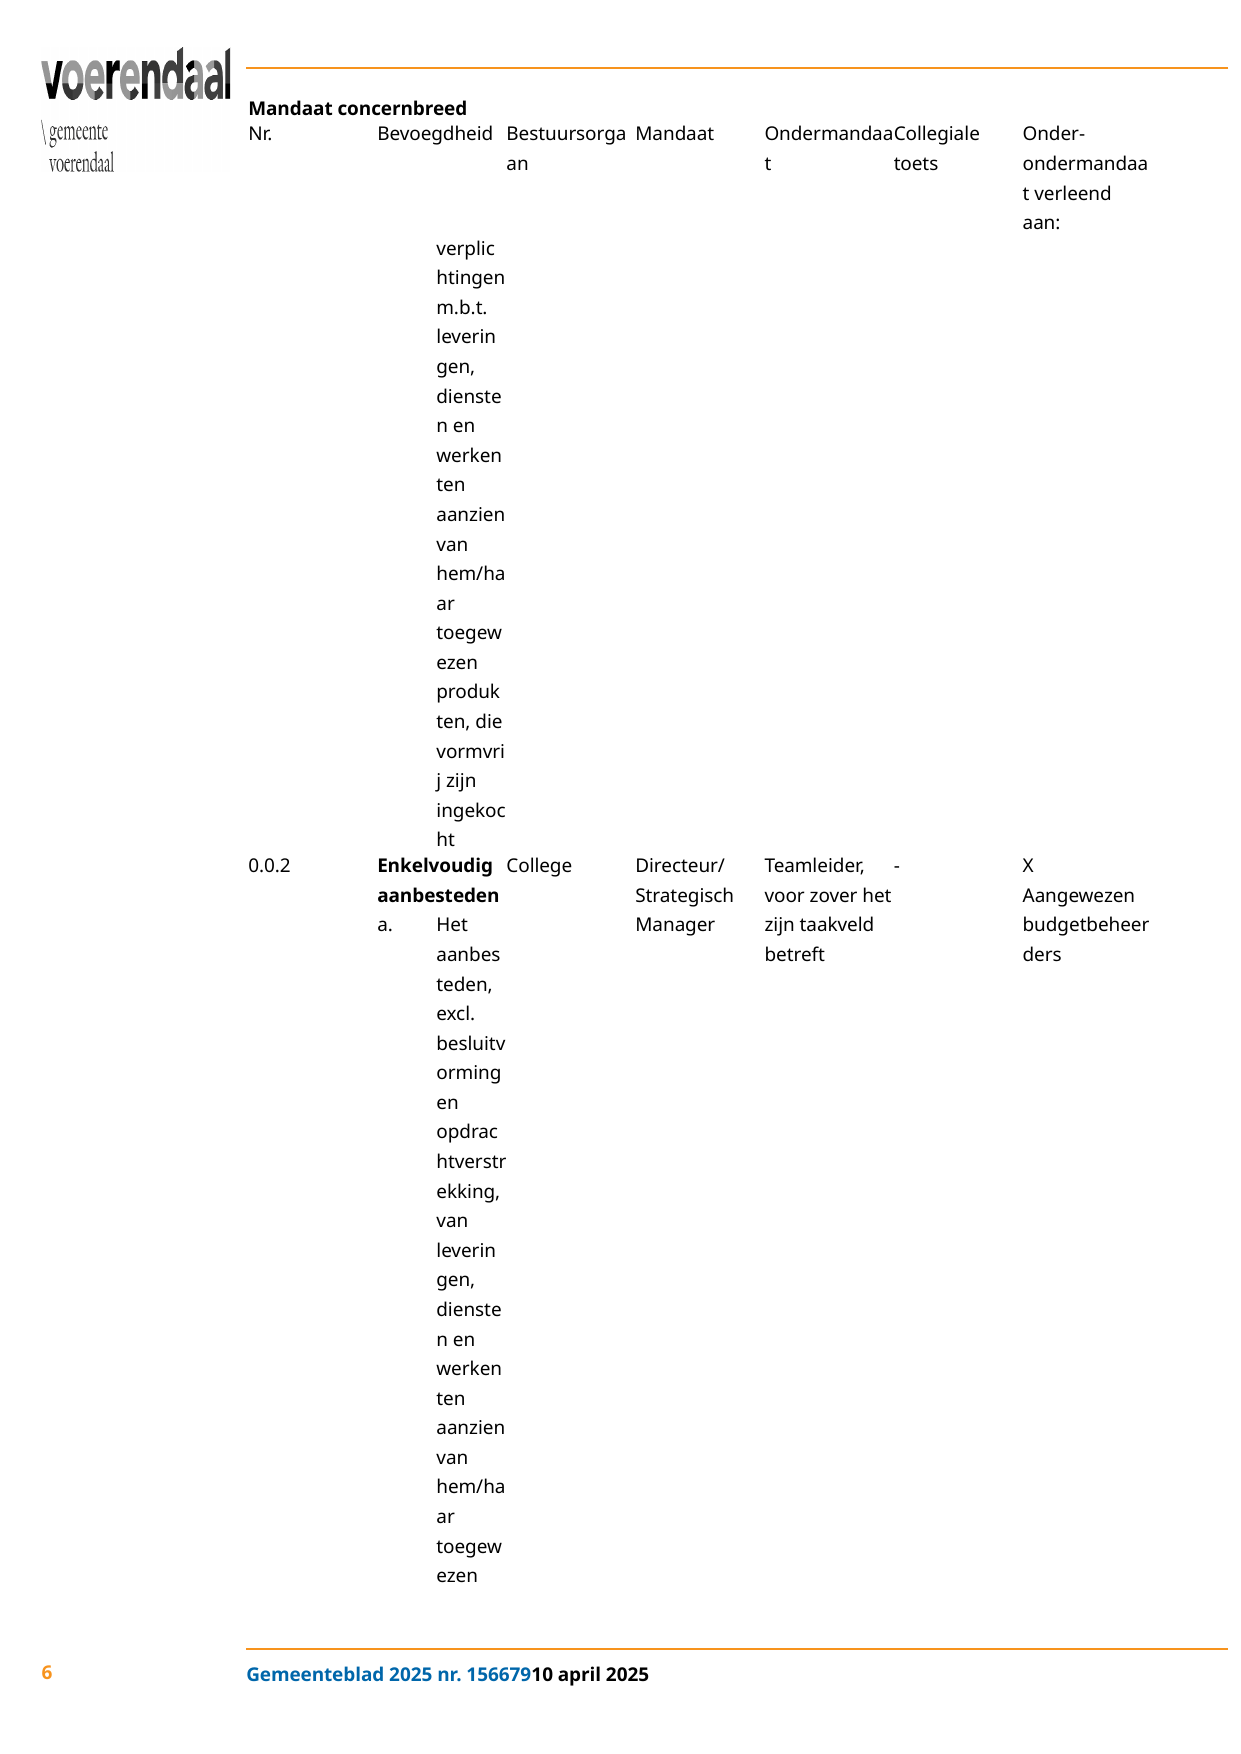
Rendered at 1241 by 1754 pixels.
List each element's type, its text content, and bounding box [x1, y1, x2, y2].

table_cell Collegiale toets [894, 121, 1022, 235]
table_cell College [506, 853, 635, 1588]
table_cell 0.0.2 [248, 853, 377, 1588]
table_cell Nr. [248, 121, 377, 235]
table_cell [1023, 235, 1152, 852]
table_cell - [894, 853, 1022, 1588]
table_cell [635, 235, 764, 852]
picture [41, 47, 231, 172]
table_cell Ondermandaat [764, 121, 893, 235]
table_cell verplichtingen m.b.t. leveringen, diensten en werken ten aanzien van hem/haar toegewezen produkten, die vormvrij zijn ingekocht [377, 235, 506, 852]
table_cell Teamleider, voor zover het zijn taakveld betreft [764, 853, 893, 1588]
table_cell - [894, 235, 1022, 852]
table_cell X Aangewezen budgetbeheerders [1023, 853, 1152, 1588]
table_cell Directeur/ Strategisch Manager [635, 853, 764, 1588]
table_cell Bestuursorgaan [506, 121, 635, 235]
table_cell [506, 235, 635, 852]
table_cell [764, 235, 893, 852]
table_header Mandaat concernbreed [248, 95, 764, 121]
table_cell Bevoegdheid [377, 121, 506, 235]
table_cell Mandaat [635, 121, 764, 235]
table_cell Enkelvoudig aanbesteden Het aanbesteden, excl. besluitvorming en opdrachtverstrekking, van leveringen, diensten en werken ten aanzien van hem/haar toegewezen [377, 853, 506, 1588]
table_cell [248, 235, 377, 852]
table_header [894, 95, 1152, 121]
table_header [764, 95, 893, 121]
table_cell Onder-ondermandaat verleend aan: [1023, 121, 1152, 235]
